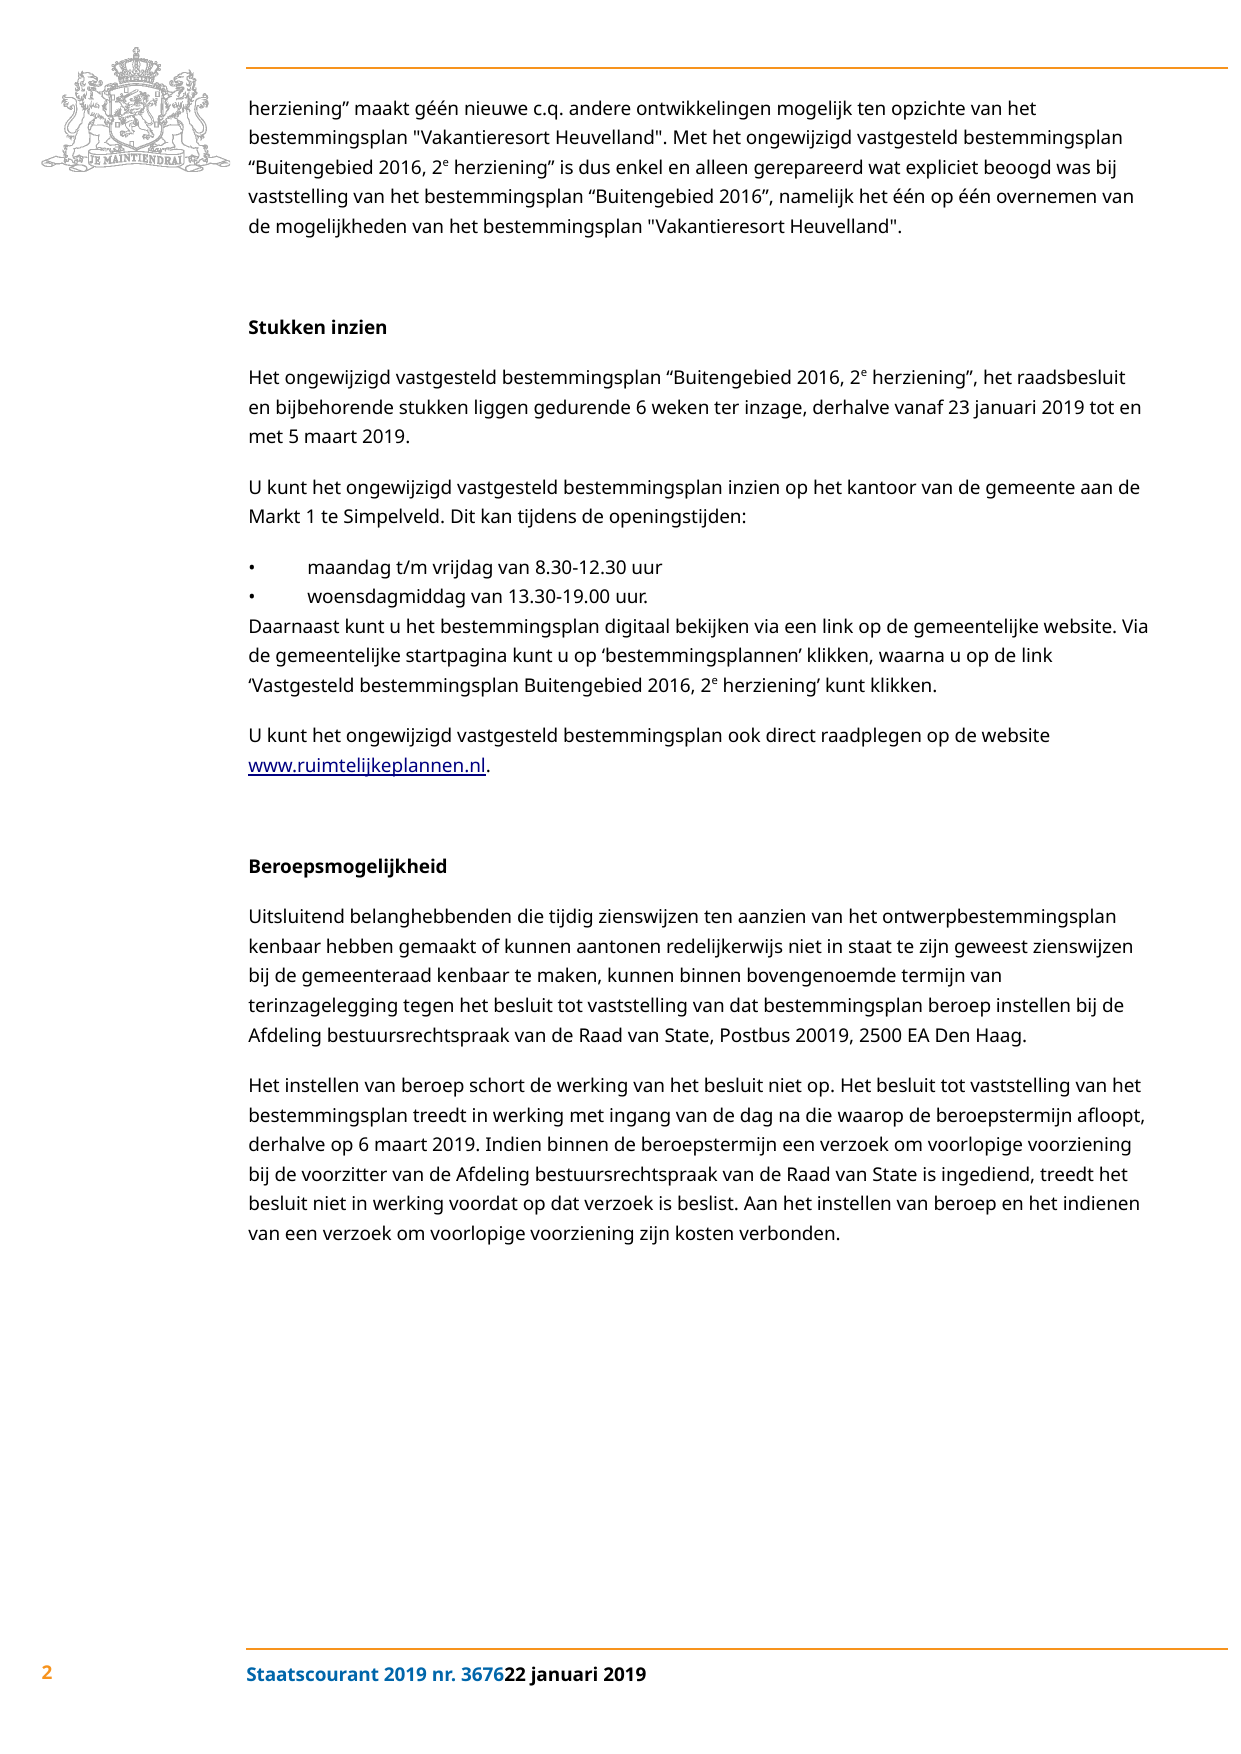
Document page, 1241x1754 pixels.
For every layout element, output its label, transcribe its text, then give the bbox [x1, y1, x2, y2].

list maandag t/m vrijdag van 8.30-12.30 uur [248, 554, 1152, 580]
text Uitsluitend belanghebbenden die tijdig zienswijzen ten aanzien van het ontwerpbestemmingsplan kenbaar hebben gemaakt of kunnen aantonen redelijkerwijs niet in staat te zijn geweest zienswijzen bij de gemeenteraad kenbaar te maken, kunnen binnen bovengenoemde termijn van terinzagelegging tegen het besluit tot vaststelling van dat bestemmingsplan beroep instellen bij de Afdeling bestuursrechtspraak van de Raad van State, Postbus 20019, 2500 EA Den Haag. [248, 903, 1152, 1048]
text U kunt het ongewijzigd vastgesteld bestemmingsplan inzien op het kantoor van de gemeente aan de Markt 1 te Simpelveld. Dit kan tijdens de openingstijden: [248, 474, 1152, 529]
text herziening” maakt géén nieuwe c.q. andere ontwikkelingen mogelijk ten opzichte van het bestemmingsplan "Vakantieresort Heuvelland". Met het ongewijzigd vastgesteld bestemmingsplan “Buitengebied 2016, 2e herziening” is dus enkel en alleen gerepareerd wat expliciet beoogd was bij vaststelling van het bestemmingsplan “Buitengebied 2016”, namelijk het één op één overnemen van de mogelijkheden van het bestemmingsplan "Vakantieresort Heuvelland". [248, 95, 1152, 239]
text Daarnaast kunt u het bestemmingsplan digitaal bekijken via een link op de gemeentelijke website. Via de gemeentelijke startpagina kunt u op ‘bestemmingsplannen’ klikken, waarna u op de link ‘Vastgesteld bestemmingsplan Buitengebied 2016, 2e herziening’ kunt klikken. [248, 613, 1152, 698]
text Het instellen van beroep schort de werking van het besluit niet op. Het besluit tot vaststelling van het bestemmingsplan treedt in werking met ingang van de dag na die waarop de beroepstermijn afloopt, derhalve op 6 maart 2019. Indien binnen de beroepstermijn een verzoek om voorlopige voorziening bij de voorzitter van de Afdeling bestuursrechtspraak van de Raad van State is ingediend, treedt het besluit niet in werking voordat op dat verzoek is beslist. Aan het instellen van beroep en het indienen van een verzoek om voorlopige voorziening zijn kosten verbonden. [248, 1072, 1152, 1246]
list woensdagmiddag van 13.30-19.00 uur. [248, 583, 1152, 609]
text U kunt het ongewijzigd vastgesteld bestemmingsplan ook direct raadplegen op de website www.ruimtelijkeplannen.nl. [248, 723, 1152, 778]
picture [41, 47, 231, 172]
text Het ongewijzigd vastgesteld bestemmingsplan “Buitengebied 2016, 2e herziening”, het raadsbesluit en bijbehorende stukken liggen gedurende 6 weken ter inzage, derhalve vanaf 23 januari 2019 tot en met 5 maart 2019. [248, 364, 1152, 449]
text Beroepsmogelijkheid [248, 853, 1152, 879]
text Stukken inzien [248, 314, 1152, 340]
